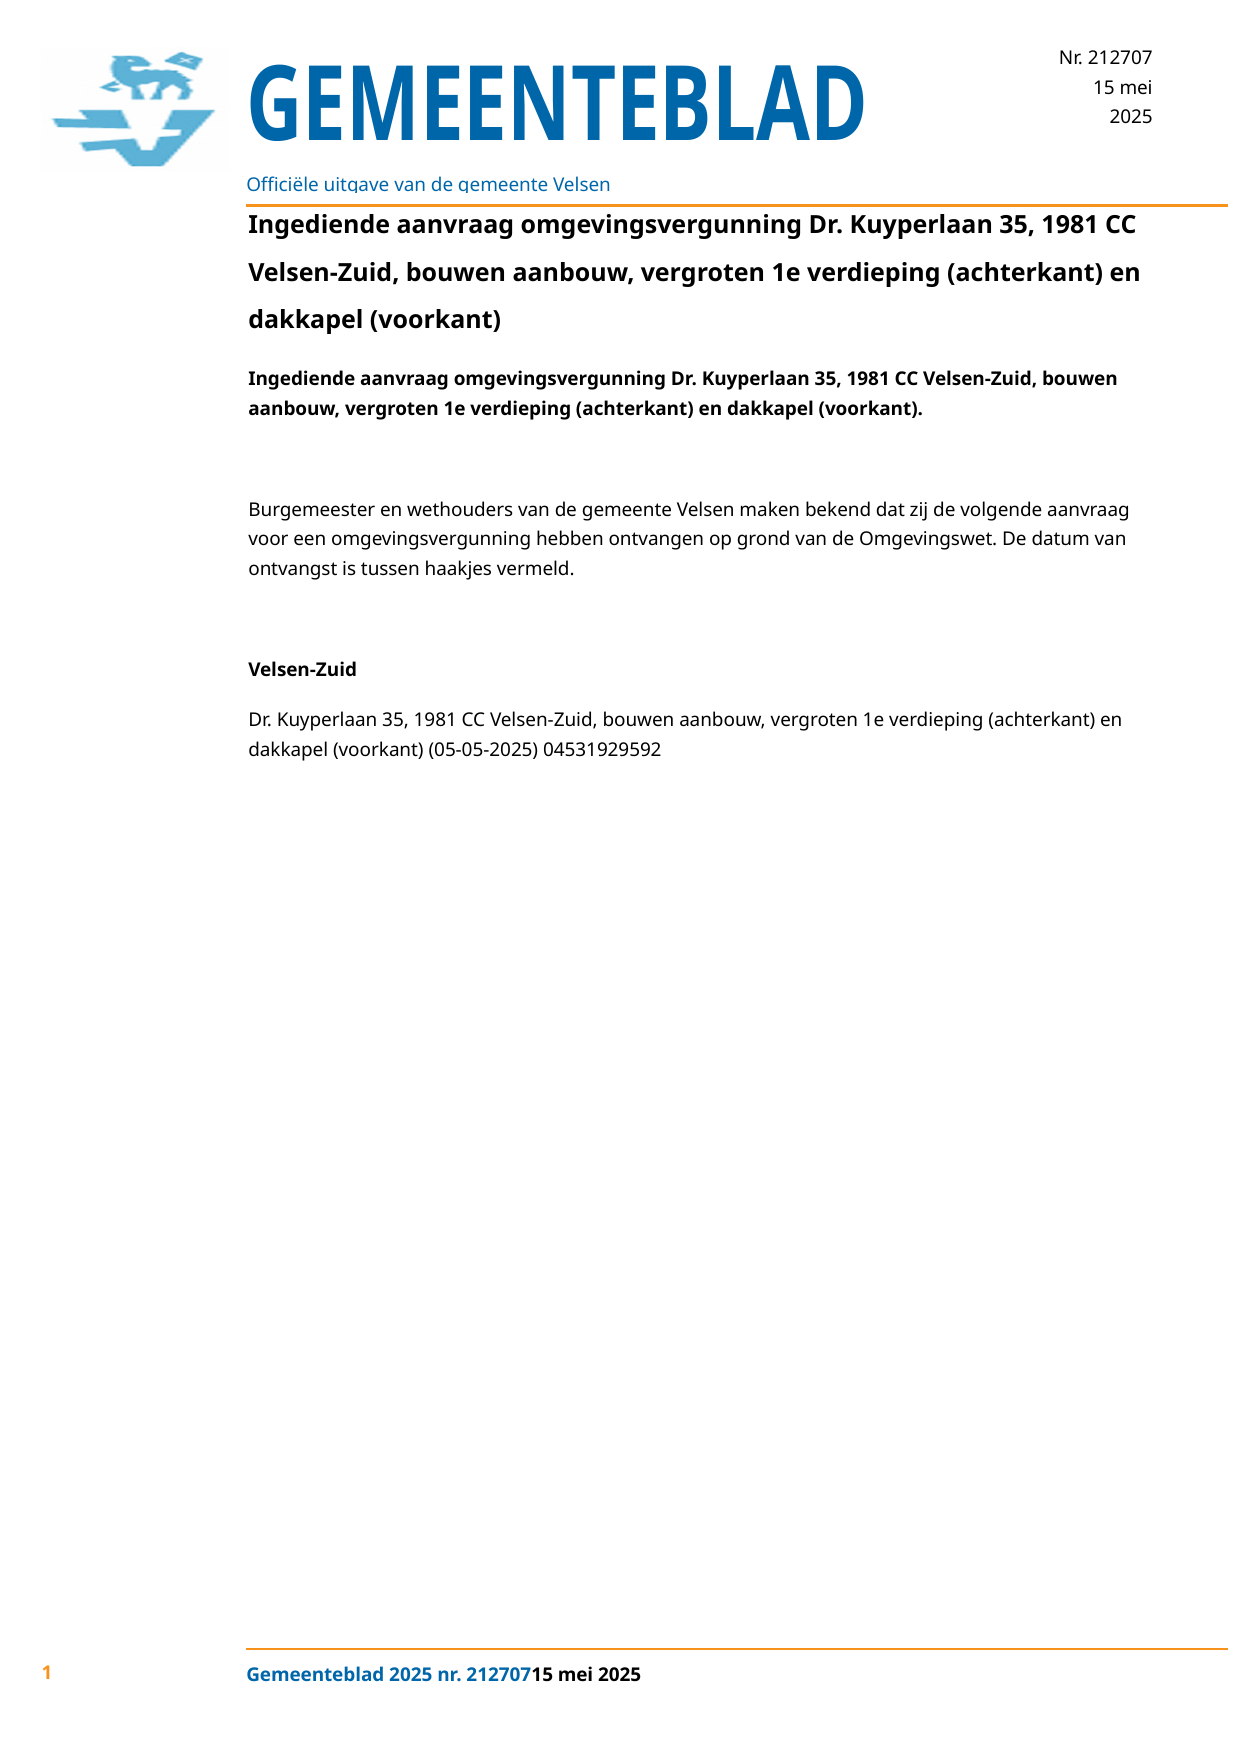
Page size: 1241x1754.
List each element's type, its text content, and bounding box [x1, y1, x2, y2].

text Ingediende aanvraag omgevingsvergunning Dr. Kuyperlaan 35, 1981 CC Velsen-Zuid, bouwen aanbouw, vergroten 1e verdieping (achterkant) en dakkapel (voorkant) [248, 207, 1152, 336]
text Burgemeester en wethouders van de gemeente Velsen maken bekend dat zij de volgende aanvraag voor een omgevingsvergunning hebben ontvangen op grond van de Omgevingswet. De datum van ontvangst is tussen haakjes vermeld. [248, 496, 1152, 581]
text Dr. Kuyperlaan 35, 1981 CC Velsen-Zuid, bouwen aanbouw, vergroten 1e verdieping (achterkant) en dakkapel (voorkant) (05-05-2025) 04531929592 [248, 706, 1152, 762]
text Ingediende aanvraag omgevingsvergunning Dr. Kuyperlaan 35, 1981 CC Velsen-Zuid, bouwen aanbouw, vergroten 1e verdieping (achterkant) en dakkapel (voorkant). [248, 366, 1152, 421]
text Velsen-Zuid [248, 656, 1152, 682]
picture [41, 47, 231, 172]
